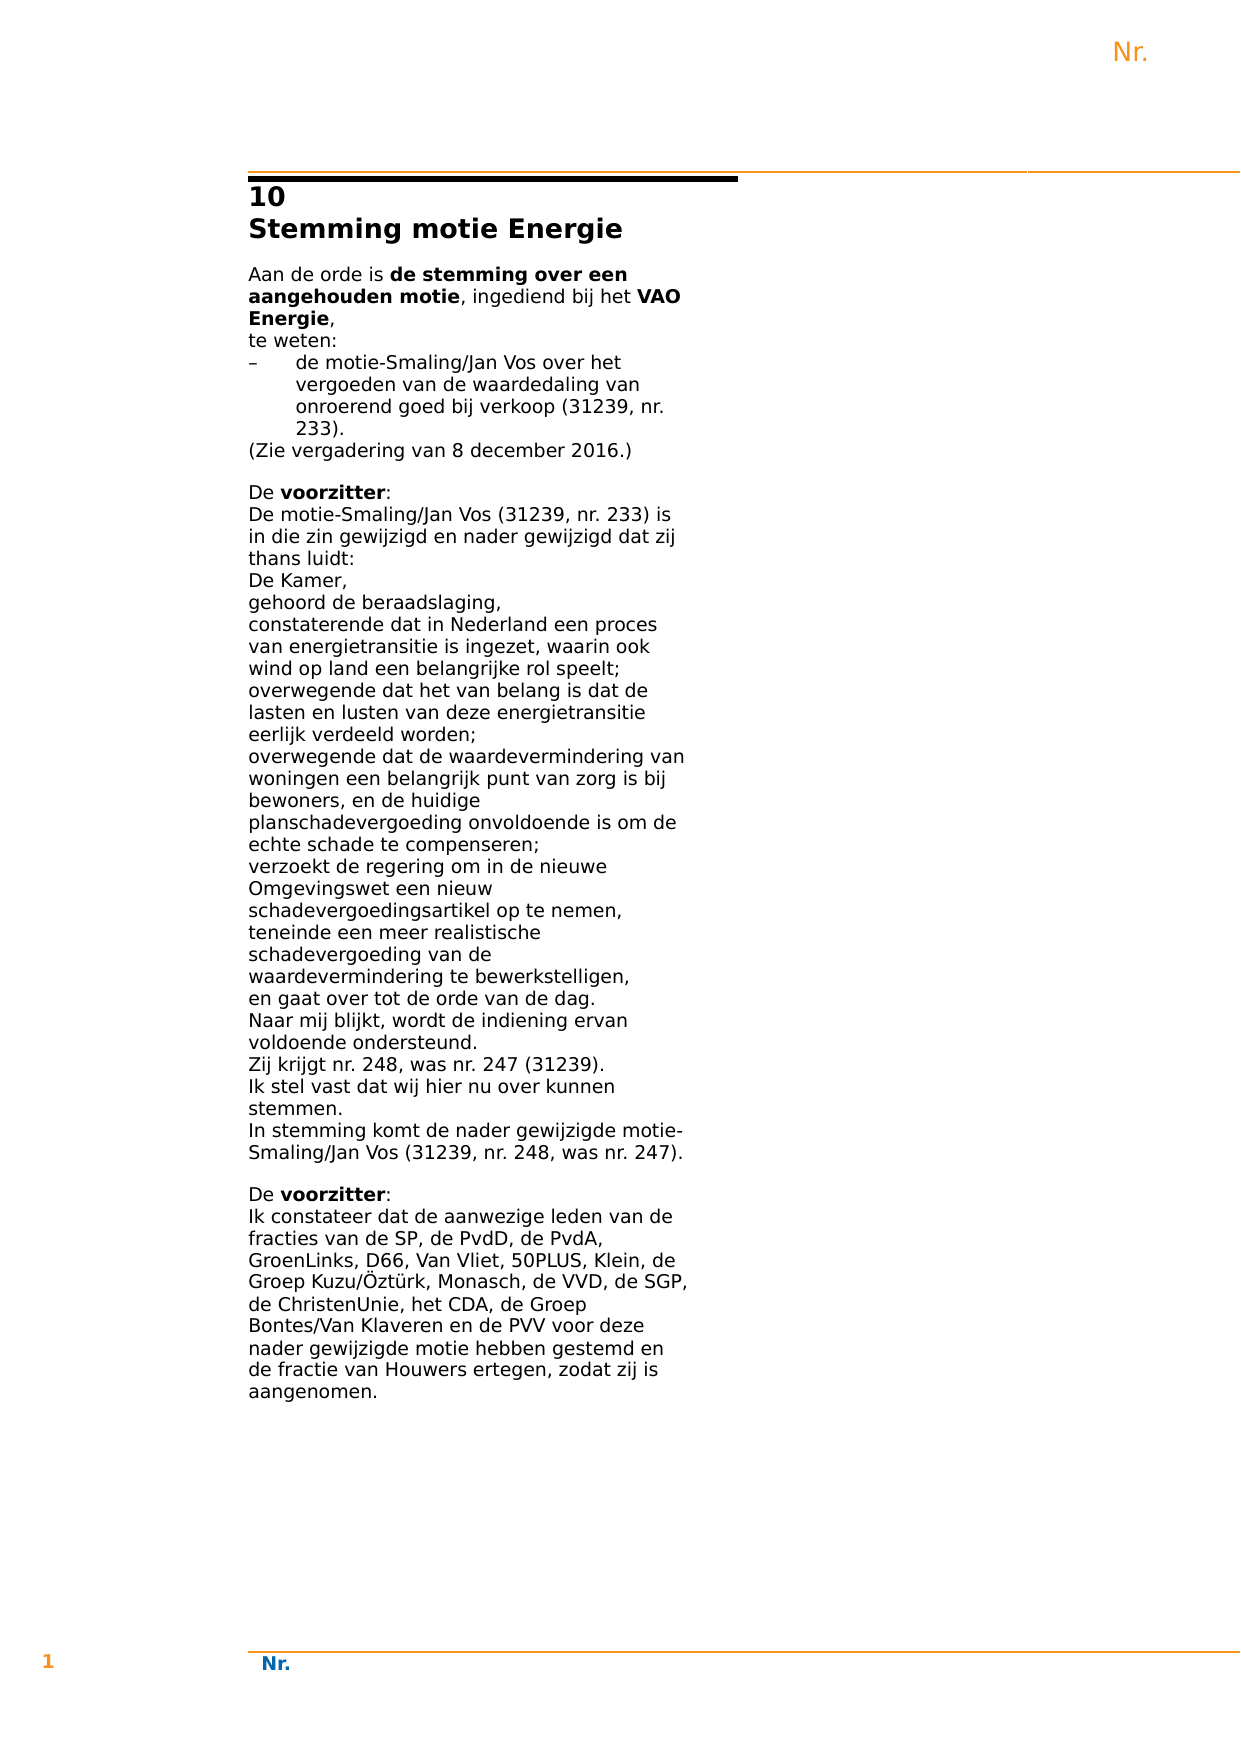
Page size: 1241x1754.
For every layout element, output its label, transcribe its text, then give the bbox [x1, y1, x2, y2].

title 10 Stemming motie Energie [248, 182, 691, 244]
text constaterende dat in Nederland een proces van energietransitie is ingezet, waarin ook wind op land een belangrijke rol speelt; [248, 614, 691, 680]
text Ik stel vast dat wij hier nu over kunnen stemmen. [248, 1076, 691, 1119]
text De motie-Smaling/Jan Vos (31239, nr. 233) is in die zin gewijzigd en nader gewijzigd dat zij thans luidt: [248, 504, 691, 570]
text verzoekt de regering om in de nieuwe Omgevingswet een nieuw schadevergoedingsartikel op te nemen, teneinde een meer realistische schadevergoeding van de waardevermindering te bewerkstelligen, [248, 856, 691, 988]
text De voorzitter: [248, 482, 691, 504]
text te weten: [248, 330, 691, 352]
text Ik constateer dat de aanwezige leden van de fracties van de SP, de PvdD, de PvdA, GroenLinks, D66, Van Vliet, 50PLUS, Klein, de Groep Kuzu/Öztürk, Monasch, de VVD, de SGP, de ChristenUnie, het CDA, de Groep Bontes/Van Klaveren en de PVV voor deze nader gewijzigde motie hebben gestemd en de fractie van Houwers ertegen, zodat zij is aangenomen. [248, 1206, 691, 1403]
text (Zie vergadering van 8 december 2016.) [248, 440, 691, 462]
text Zij krijgt nr. 248, was nr. 247 (31239). [248, 1054, 691, 1076]
text Aan de orde is de stemming over een aangehouden motie, ingediend bij het VAO Energie, [248, 264, 691, 330]
text overwegende dat de waardevermindering van woningen een belangrijk punt van zorg is bij bewoners, en de huidige planschadevergoeding onvoldoende is om de echte schade te compenseren; [248, 746, 691, 856]
text De voorzitter: [248, 1183, 691, 1206]
text en gaat over tot de orde van de dag. [248, 988, 691, 1010]
text De Kamer, [248, 570, 691, 592]
list de motie-Smaling/Jan Vos over het vergoeden van de waardedaling van onroerend goed bij verkoop (31239, nr. 233). [248, 352, 691, 440]
text overwegende dat het van belang is dat de lasten en lusten van deze energietransitie eerlijk verdeeld worden; [248, 680, 691, 746]
text In stemming komt de nader gewijzigde motie-Smaling/Jan Vos (31239, nr. 248, was nr. 247). [248, 1119, 691, 1163]
text Naar mij blijkt, wordt de indiening ervan voldoende ondersteund. [248, 1010, 691, 1054]
text gehoord de beraadslaging, [248, 592, 691, 614]
